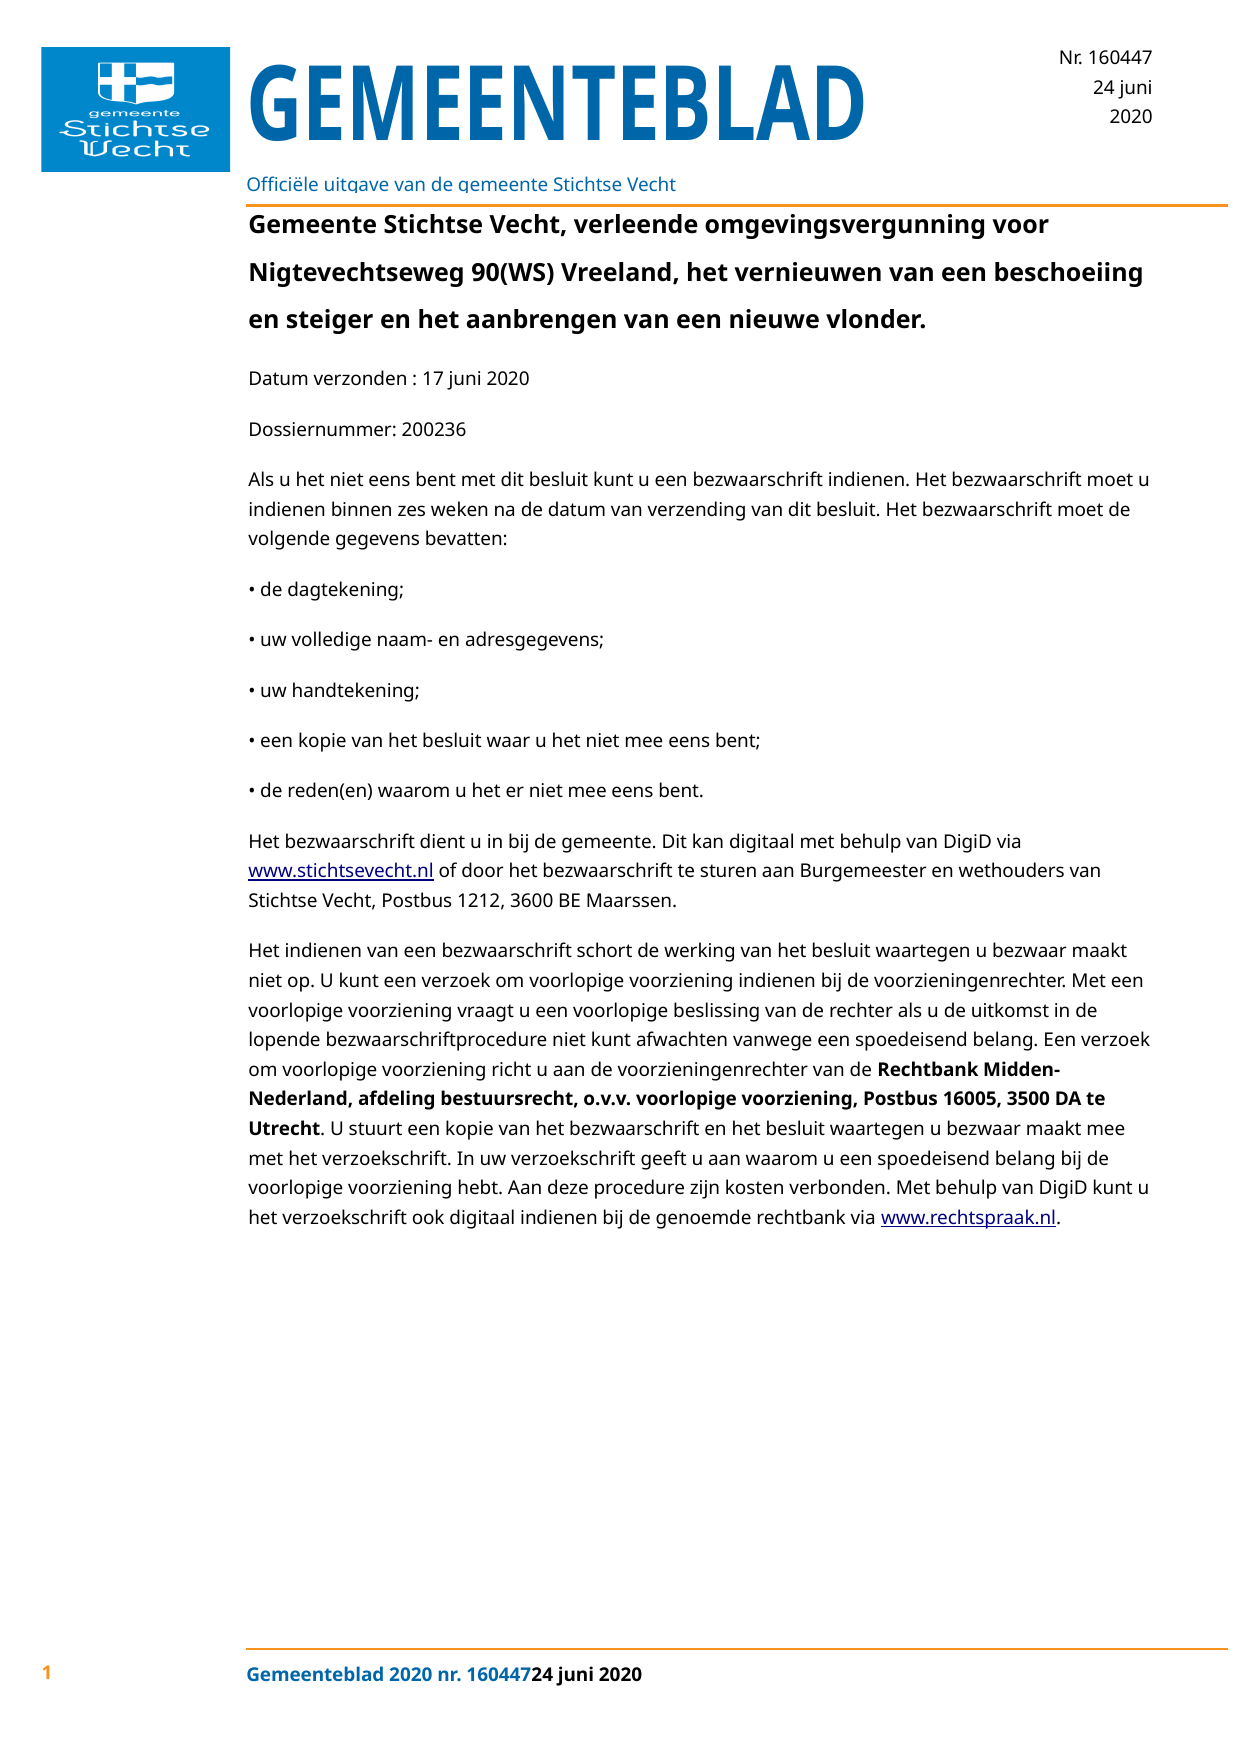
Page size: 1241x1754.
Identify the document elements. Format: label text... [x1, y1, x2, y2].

picture [137, 63, 174, 103]
picture [99, 63, 135, 101]
text Als u het niet eens bent met dit besluit kunt u een bezwaarschrift indienen. Het bezwaarschrift moet u indienen binnen zes weken na de datum van verzending van dit besluit. Het bezwaarschrift moet de volgende gegevens bevatten: [248, 466, 1152, 551]
text Dossiernummer: 200236 [248, 416, 1152, 442]
text • een kopie van het besluit waar u het niet mee eens bent; [248, 727, 1152, 753]
text • de reden(en) waarom u het er niet mee eens bent. [248, 778, 1152, 803]
text Het bezwaarschrift dient u in bij de gemeente. Dit kan digitaal met behulp van DigiD via www.stichtsevecht.nl of door het bezwaarschrift te sturen aan Burgemeester en wethouders van Stichtse Vecht, Postbus 1212, 3600 BE Maarssen. [248, 828, 1152, 913]
text • de dagtekening; [248, 576, 1152, 602]
text Het indienen van een bezwaarschrift schort de werking van het besluit waartegen u bezwaar maakt niet op. U kunt een verzoek om voorlopige voorziening indienen bij de voorzieningenrechter. Met een voorlopige voorziening vraagt u een voorlopige beslissing van de rechter als u de uitkomst in de lopende bezwaarschriftprocedure niet kunt afwachten vanwege een spoedeisend belang. Een verzoek om voorlopige voorziening richt u aan de voorzieningenrechter van de Rechtbank Midden-Nederland, afdeling bestuursrecht, o.v.v. voorlopige voorziening, Postbus 16005, 3500 DA te Utrecht. U stuurt een kopie van het bezwaarschrift en het besluit waartegen u bezwaar maakt mee met het verzoekschrift. In uw verzoekschrift geeft u aan waarom u een spoedeisend belang bij de voorlopige voorziening hebt. Aan deze procedure zijn kosten verbonden. Met behulp van DigiD kunt u het verzoekschrift ook digitaal indienen bij de genoemde rechtbank via www.rechtspraak.nl. [248, 938, 1152, 1229]
text • uw handtekening; [248, 677, 1152, 702]
text Gemeente Stichtse Vecht, verleende omgevingsvergunning voor Nigtevechtseweg 90(WS) Vreeland, het vernieuwen van een beschoeiing en steiger en het aanbrengen van een nieuwe vlonder. [248, 207, 1152, 336]
text • uw volledige naam- en adresgegevens; [248, 626, 1152, 652]
text Datum verzonden : 17 juni 2020 [248, 366, 1152, 391]
